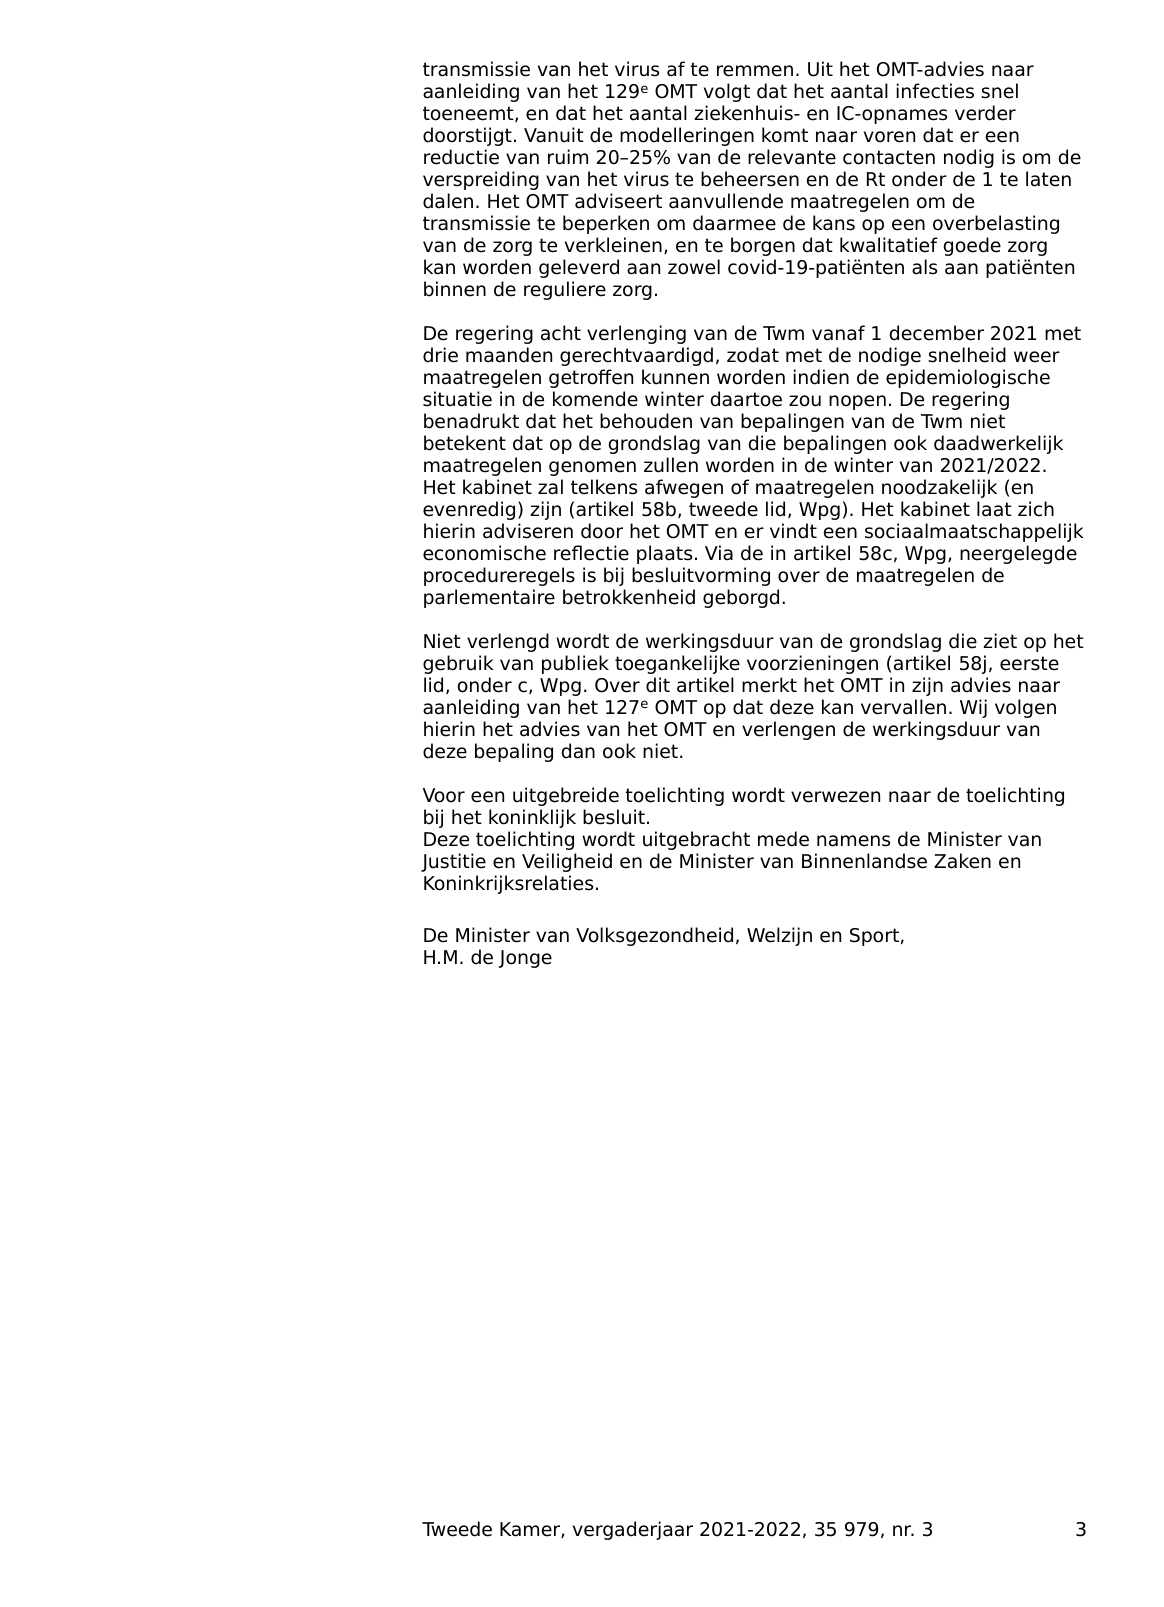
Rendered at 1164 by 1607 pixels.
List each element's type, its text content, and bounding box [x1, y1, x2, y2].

text transmissie van het virus af te remmen. Uit het OMT-advies naar aanleiding van het 129e OMT volgt dat het aantal infecties snel toeneemt, en dat het aantal ziekenhuis- en IC-opnames verder doorstijgt. Vanuit de modelleringen komt naar voren dat er een reductie van ruim 20–25% van de relevante contacten nodig is om de verspreiding van het virus te beheersen en de Rt onder de 1 te laten dalen. Het OMT adviseert aanvullende maatregelen om de transmissie te beperken om daarmee de kans op een overbelasting van de zorg te verkleinen, en te borgen dat kwalitatief goede zorg kan worden geleverd aan zowel covid-19-patiënten als aan patiënten binnen de reguliere zorg. [422, 59, 1087, 301]
text Deze toelichting wordt uitgebracht mede namens de Minister van Justitie en Veiligheid en de Minister van Binnenlandse Zaken en Koninkrijksrelaties. [422, 829, 1087, 895]
text De regering acht verlenging van de Twm vanaf 1 december 2021 met drie maanden gerechtvaardigd, zodat met de nodige snelheid weer maatregelen getroffen kunnen worden indien de epidemiologische situatie in de komende winter daartoe zou nopen. De regering benadrukt dat het behouden van bepalingen van de Twm niet betekent dat op de grondslag van die bepalingen ook daadwerkelijk maatregelen genomen zullen worden in de winter van 2021/2022. Het kabinet zal telkens afwegen of maatregelen noodzakelijk (en evenredig) zijn (artikel 58b, tweede lid, Wpg). Het kabinet laat zich hierin adviseren door het OMT en er vindt een sociaalmaatschappelijk economische reflectie plaats. Via de in artikel 58c, Wpg, neergelegde procedureregels is bij besluitvorming over de maatregelen de parlementaire betrokkenheid geborgd. [422, 323, 1087, 609]
text Niet verlengd wordt de werkingsduur van de grondslag die ziet op het gebruik van publiek toegankelijke voorzieningen (artikel 58j, eerste lid, onder c, Wpg. Over dit artikel merkt het OMT in zijn advies naar aanleiding van het 127e OMT op dat deze kan vervallen. Wij volgen hierin het advies van het OMT en verlengen de werkingsduur van deze bepaling dan ook niet. [422, 631, 1087, 763]
text De Minister van Volksgezondheid, Welzijn en Sport, H.M. de Jonge [422, 925, 1087, 969]
text Voor een uitgebreide toelichting wordt verwezen naar de toelichting bij het koninklijk besluit. [422, 785, 1087, 829]
